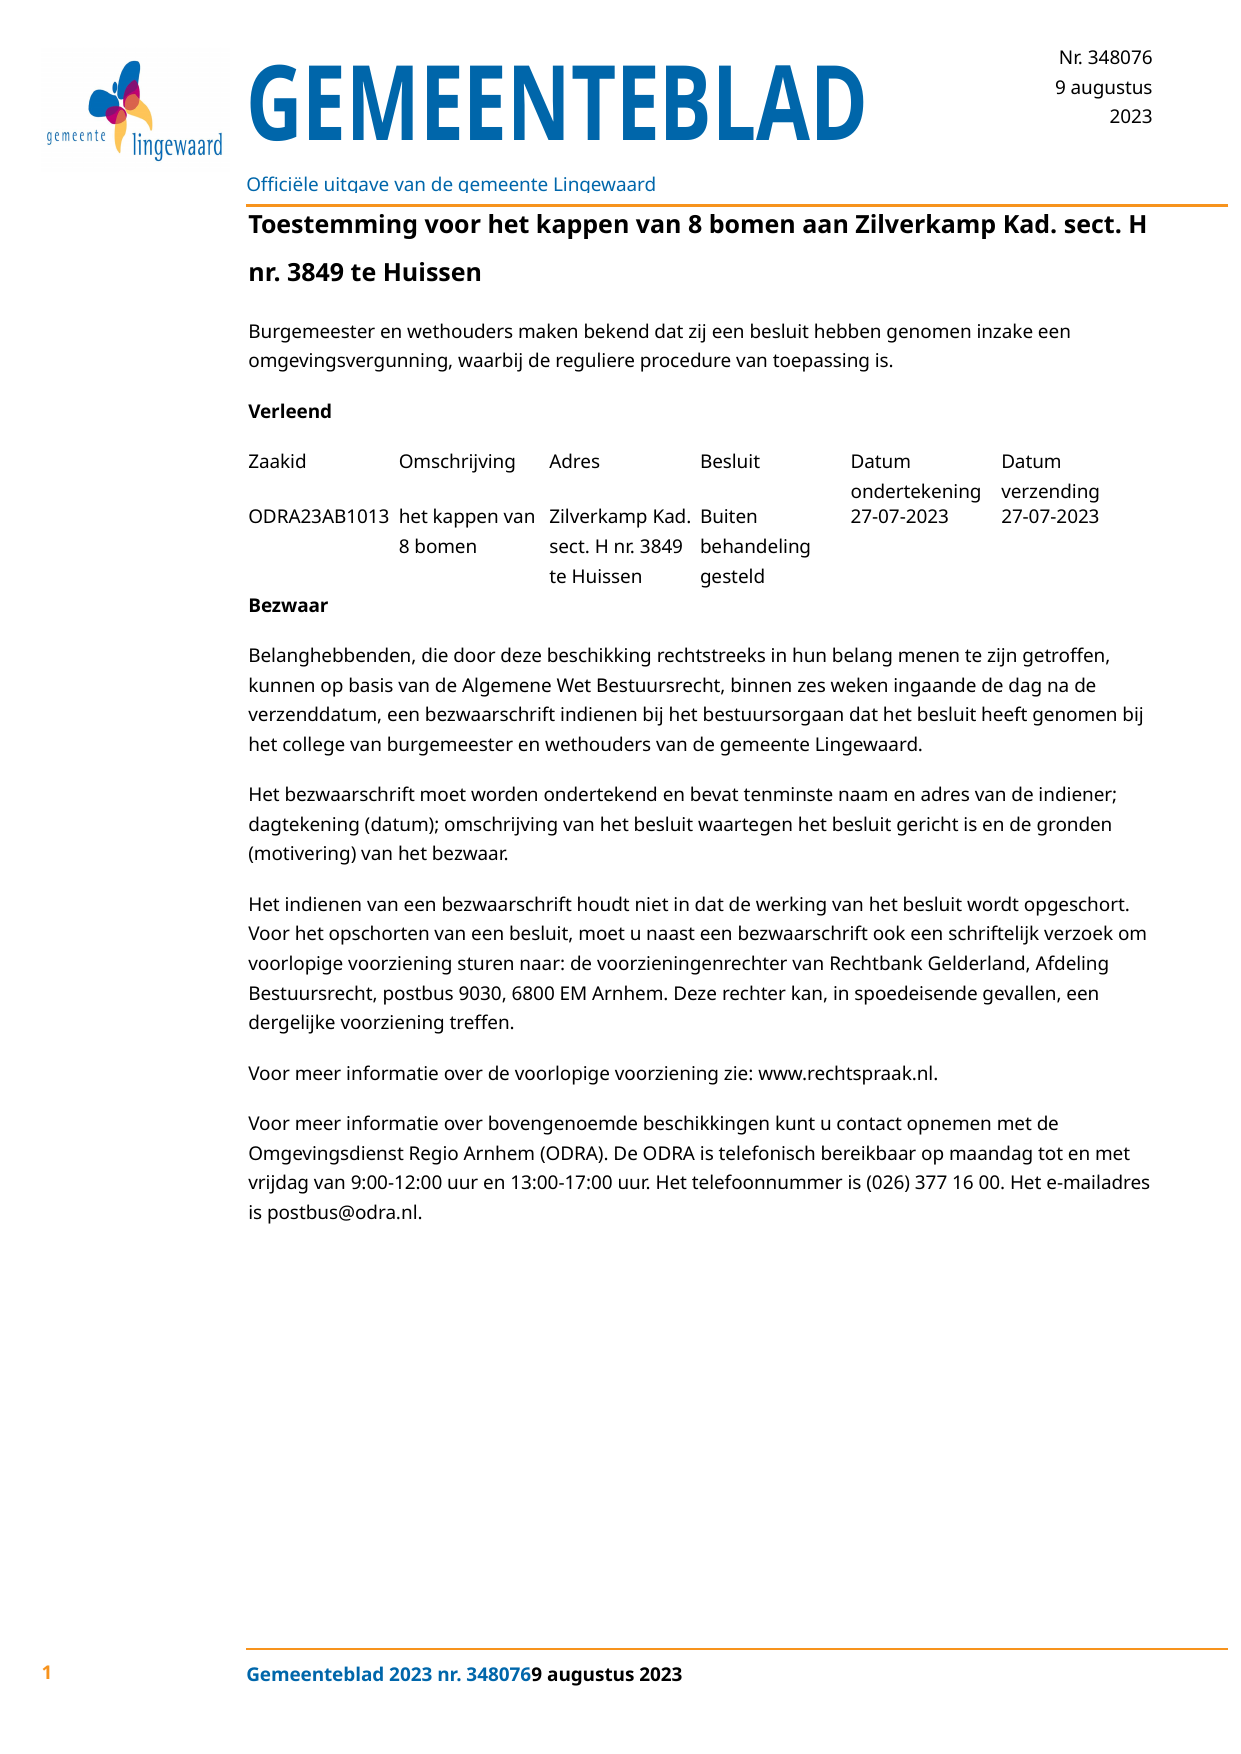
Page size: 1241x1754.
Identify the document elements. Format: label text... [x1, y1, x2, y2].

text Burgemeester en wethouders maken bekend dat zij een besluit hebben genomen inzake een omgevingsvergunning, waarbij de reguliere procedure van toepassing is. [248, 318, 1152, 373]
table_header Omschrijving [399, 449, 549, 504]
table_header Adres [549, 449, 700, 504]
text Voor meer informatie over bovengenoemde beschikkingen kunt u contact opnemen met de Omgevingsdienst Regio Arnhem (ODRA). De ODRA is telefonisch bereikbaar op maandag tot en met vrijdag van 9:00-12:00 uur en 13:00-17:00 uur. Het telefoonnummer is (026) 377 16 00. Het e-mailadres is postbus@odra.nl. [248, 1110, 1152, 1225]
text Voor meer informatie over de voorlopige voorziening zie: www.rechtspraak.nl. [248, 1060, 1152, 1086]
table_header Zaakid [248, 449, 398, 504]
text Het bezwaarschrift moet worden ondertekend en bevat tenminste naam en adres van de indiener; dagtekening (datum); omschrijving van het besluit waartegen het besluit gericht is en de gronden (motivering) van het bezwaar. [248, 781, 1152, 866]
table_header Datum verzending [1001, 449, 1152, 504]
text Het indienen van een bezwaarschrift houdt niet in dat de werking van het besluit wordt opgeschort. Voor het opschorten van een besluit, moet u naast een bezwaarschrift ook een schriftelijk verzoek om voorlopige voorziening sturen naar: de voorzieningenrechter van Rechtbank Gelderland, Afdeling Bestuursrecht, postbus 9030, 6800 EM Arnhem. Deze rechter kan, in spoedeisende gevallen, een dergelijke voorziening treffen. [248, 891, 1152, 1035]
table_cell het kappen van 8 bomen [399, 504, 549, 589]
table_cell Buiten behandeling gesteld [700, 504, 850, 589]
table_cell 27-07-2023 [850, 504, 1001, 589]
table_header Datum ondertekening [850, 449, 1001, 504]
table_cell ODRA23AB1013 [248, 504, 398, 589]
table_cell 27-07-2023 [1001, 504, 1152, 589]
text Bezwaar [248, 592, 1152, 618]
table_header Besluit [700, 449, 850, 504]
text Belanghebbenden, die door deze beschikking rechtstreeks in hun belang menen te zijn getroffen, kunnen op basis van de Algemene Wet Bestuursrecht, binnen zes weken ingaande de dag na de verzenddatum, een bezwaarschrift indienen bij het bestuursorgaan dat het besluit heeft genomen bij het college van burgemeester en wethouders van de gemeente Lingewaard. [248, 642, 1152, 757]
picture [41, 47, 231, 172]
text Verleend [248, 398, 1152, 424]
text Toestemming voor het kappen van 8 bomen aan Zilverkamp Kad. sect. H nr. 3849 te Huissen [248, 207, 1152, 288]
table_cell Zilverkamp Kad. sect. H nr. 3849 te Huissen [549, 504, 700, 589]
